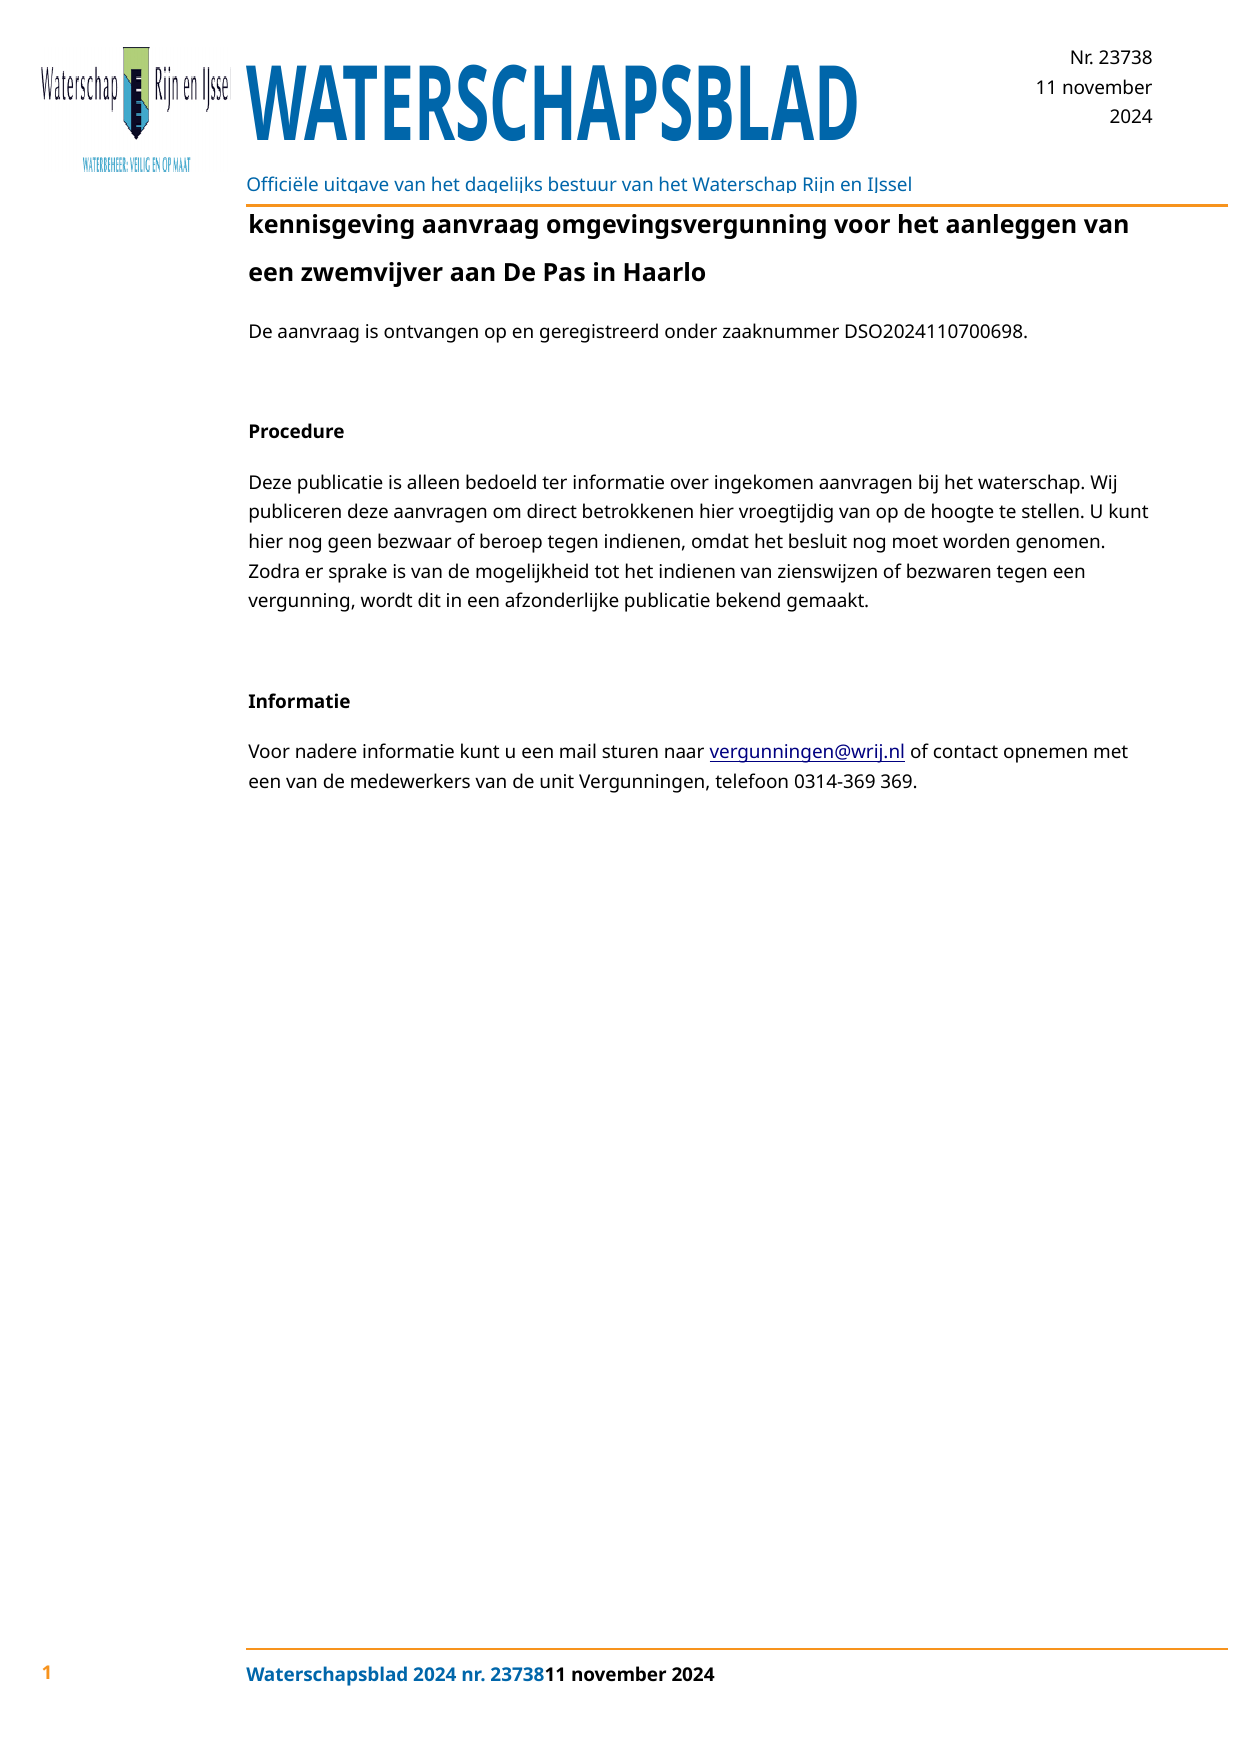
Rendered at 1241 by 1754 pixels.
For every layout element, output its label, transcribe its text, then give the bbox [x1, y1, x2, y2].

text Voor nadere informatie kunt u een mail sturen naar vergunningen@wrij.nl of contact opnemen met een van de medewerkers van de unit Vergunningen, telefoon 0314-369 369. [248, 739, 1152, 794]
text Procedure [248, 419, 1152, 444]
text Deze publicatie is alleen bedoeld ter informatie over ingekomen aanvragen bij het waterschap. Wij publiceren deze aanvragen om direct betrokkenen hier vroegtijdig van op de hoogte te stellen. U kunt hier nog geen bezwaar of beroep tegen indienen, omdat het besluit nog moet worden genomen. Zodra er sprake is van de mogelijkheid tot het indienen van zienswijzen of bezwaren tegen een vergunning, wordt dit in een afzonderlijke publicatie bekend gemaakt. [248, 469, 1152, 613]
text kennisgeving aanvraag omgevingsvergunning voor het aanleggen van een zwemvijver aan De Pas in Haarlo [248, 207, 1152, 288]
text De aanvraag is ontvangen op en geregistreerd onder zaaknummer DSO2024110700698. [248, 318, 1152, 344]
text Informatie [248, 688, 1152, 714]
picture [41, 47, 231, 172]
